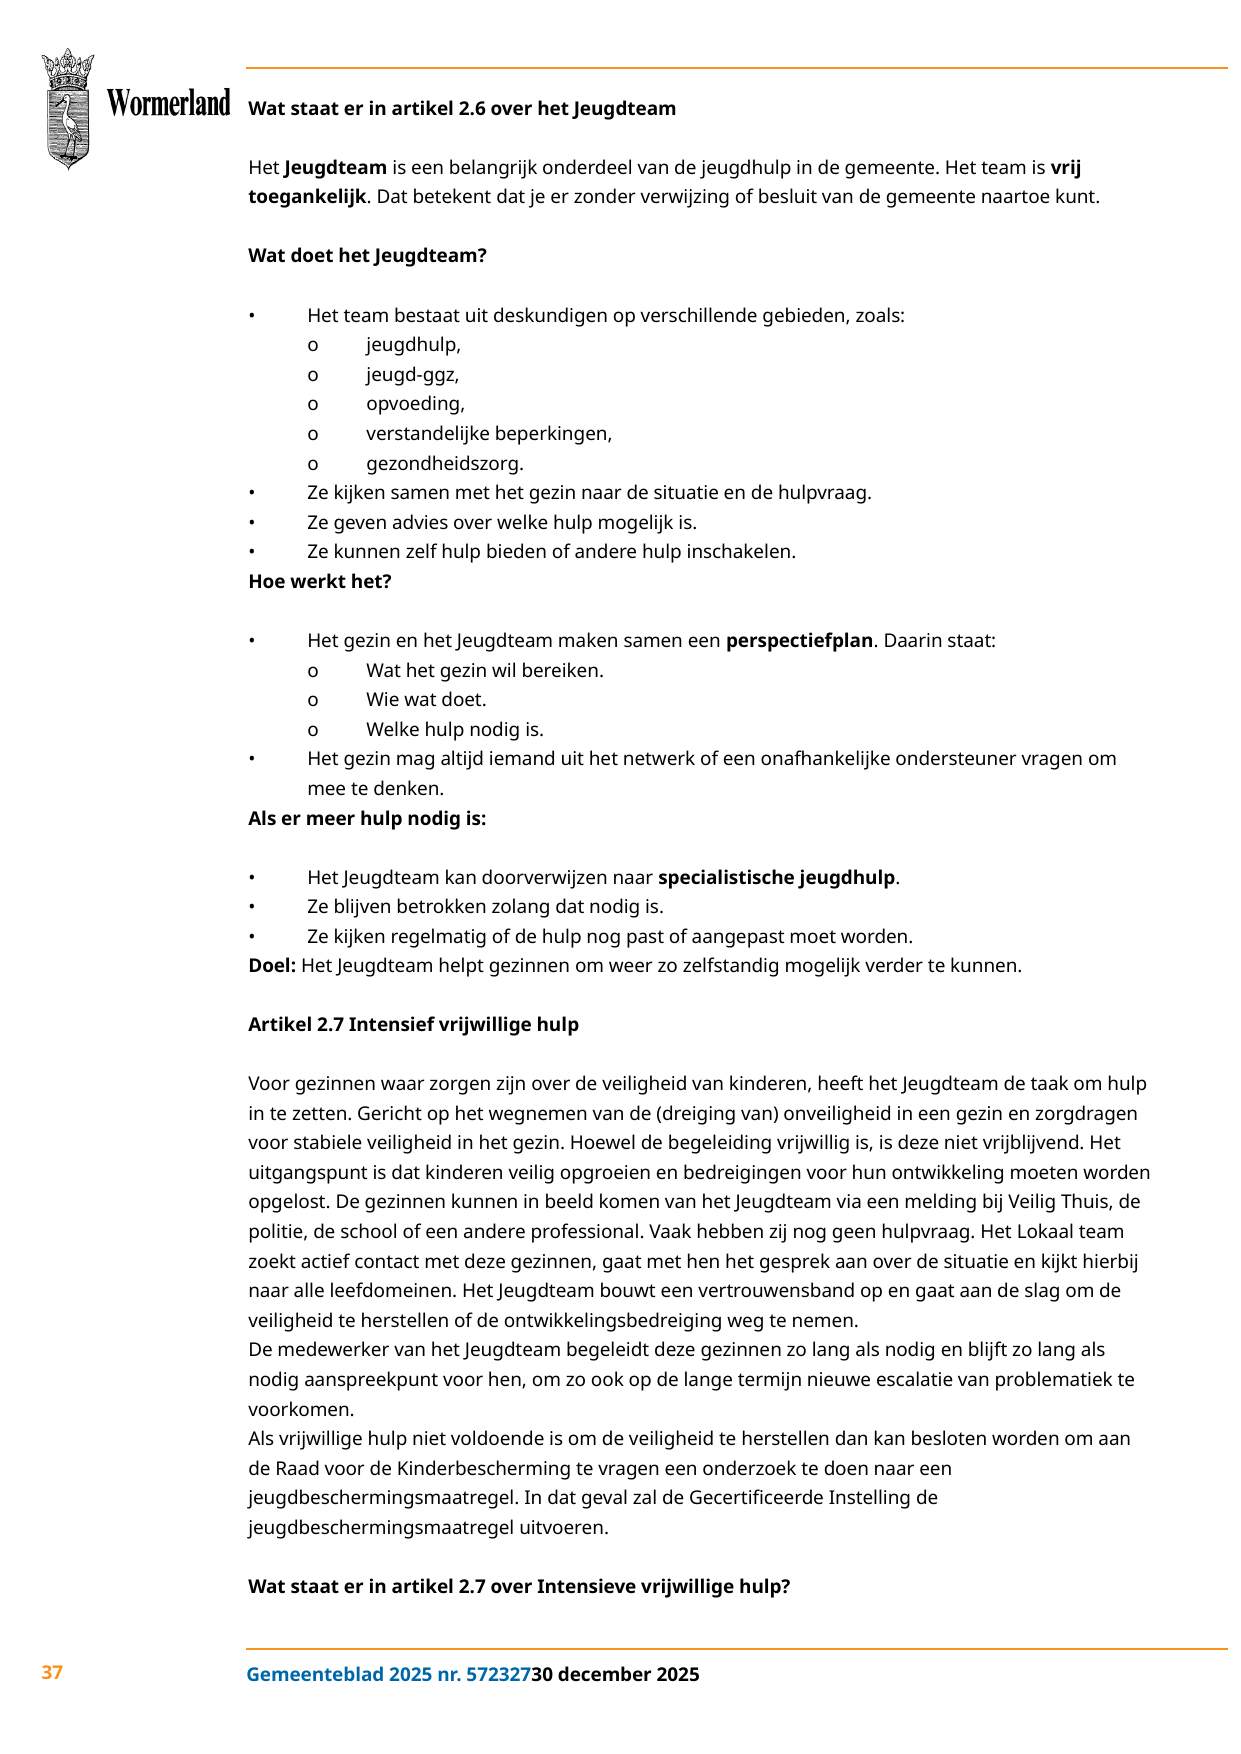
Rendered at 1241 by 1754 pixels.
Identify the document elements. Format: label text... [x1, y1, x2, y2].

table_header Wat staat er in artikel 2.6 over het Jeugdteam Het Jeugdteam is een belangrijk onderdeel van de jeugdhulp in de gemeente. Het team is vrij toegankelijk. Dat betekent dat je er zonder verwijzing of besluit van de gemeente naartoe kunt. Wat doet het Jeugdteam? Het team bestaat uit deskundigen op verschillende gebieden, zoals: jeugdhulp, jeugd-ggz, opvoeding, verstandelijke beperkingen, gezondheidszorg. Ze kijken samen met het gezin naar de situatie en de hulpvraag. Ze geven advies over welke hulp mogelijk is. Ze kunnen zelf hulp bieden of andere hulp inschakelen. Hoe werkt het? Het gezin en het Jeugdteam maken samen een perspectiefplan. Daarin staat: Wat het gezin wil bereiken. Wie wat doet. Welke hulp nodig is. Het gezin mag altijd iemand uit het netwerk of een onafhankelijke ondersteuner vragen om mee te denken. Als er meer hulp nodig is: Het Jeugdteam kan doorverwijzen naar specialistische jeugdhulp. Ze blijven betrokken zolang dat nodig is. Ze kijken regelmatig of de hulp nog past of aangepast moet worden. Doel: Het Jeugdteam helpt gezinnen om weer zo zelfstandig mogelijk verder te kunnen. [248, 95, 1152, 978]
text Voor gezinnen waar zorgen zijn over de veiligheid van kinderen, heeft het Jeugdteam de taak om hulp in te zetten. Gericht op het wegnemen van de (dreiging van) onveiligheid in een gezin en zorgdragen voor stabiele veiligheid in het gezin. Hoewel de begeleiding vrijwillig is, is deze niet vrijblijvend. Het uitgangspunt is dat kinderen veilig opgroeien en bedreigingen voor hun ontwikkeling moeten worden opgelost. De gezinnen kunnen in beeld komen van het Jeugdteam via een melding bij Veilig Thuis, de politie, de school of een andere professional. Vaak hebben zij nog geen hulpvraag. Het Lokaal team zoekt actief contact met deze gezinnen, gaat met hen het gesprek aan over de situatie en kijkt hierbij naar alle leefdomeinen. Het Jeugdteam bouwt een vertrouwensband op en gaat aan de slag om de veiligheid te herstellen of de ontwikkelingsbedreiging weg te nemen. [248, 1070, 1152, 1333]
text Artikel 2.7 Intensief vrijwillige hulp [248, 1011, 1152, 1037]
table_header Wat staat er in artikel 2.7 over Intensieve vrijwillige hulp? [248, 1574, 1152, 1599]
text Als vrijwillige hulp niet voldoende is om de veiligheid te herstellen dan kan besloten worden om aan de Raad voor de Kinderbescherming te vragen een onderzoek te doen naar een jeugdbeschermingsmaatregel. In dat geval zal de Gecertificeerde Instelling de jeugdbeschermingsmaatregel uitvoeren. [248, 1425, 1152, 1540]
text De medewerker van het Jeugdteam begeleidt deze gezinnen zo lang als nodig en blijft zo lang als nodig aanspreekpunt voor hen, om zo ook op de lange termijn nieuwe escalatie van problematiek te voorkomen. [248, 1337, 1152, 1422]
picture [41, 47, 231, 172]
